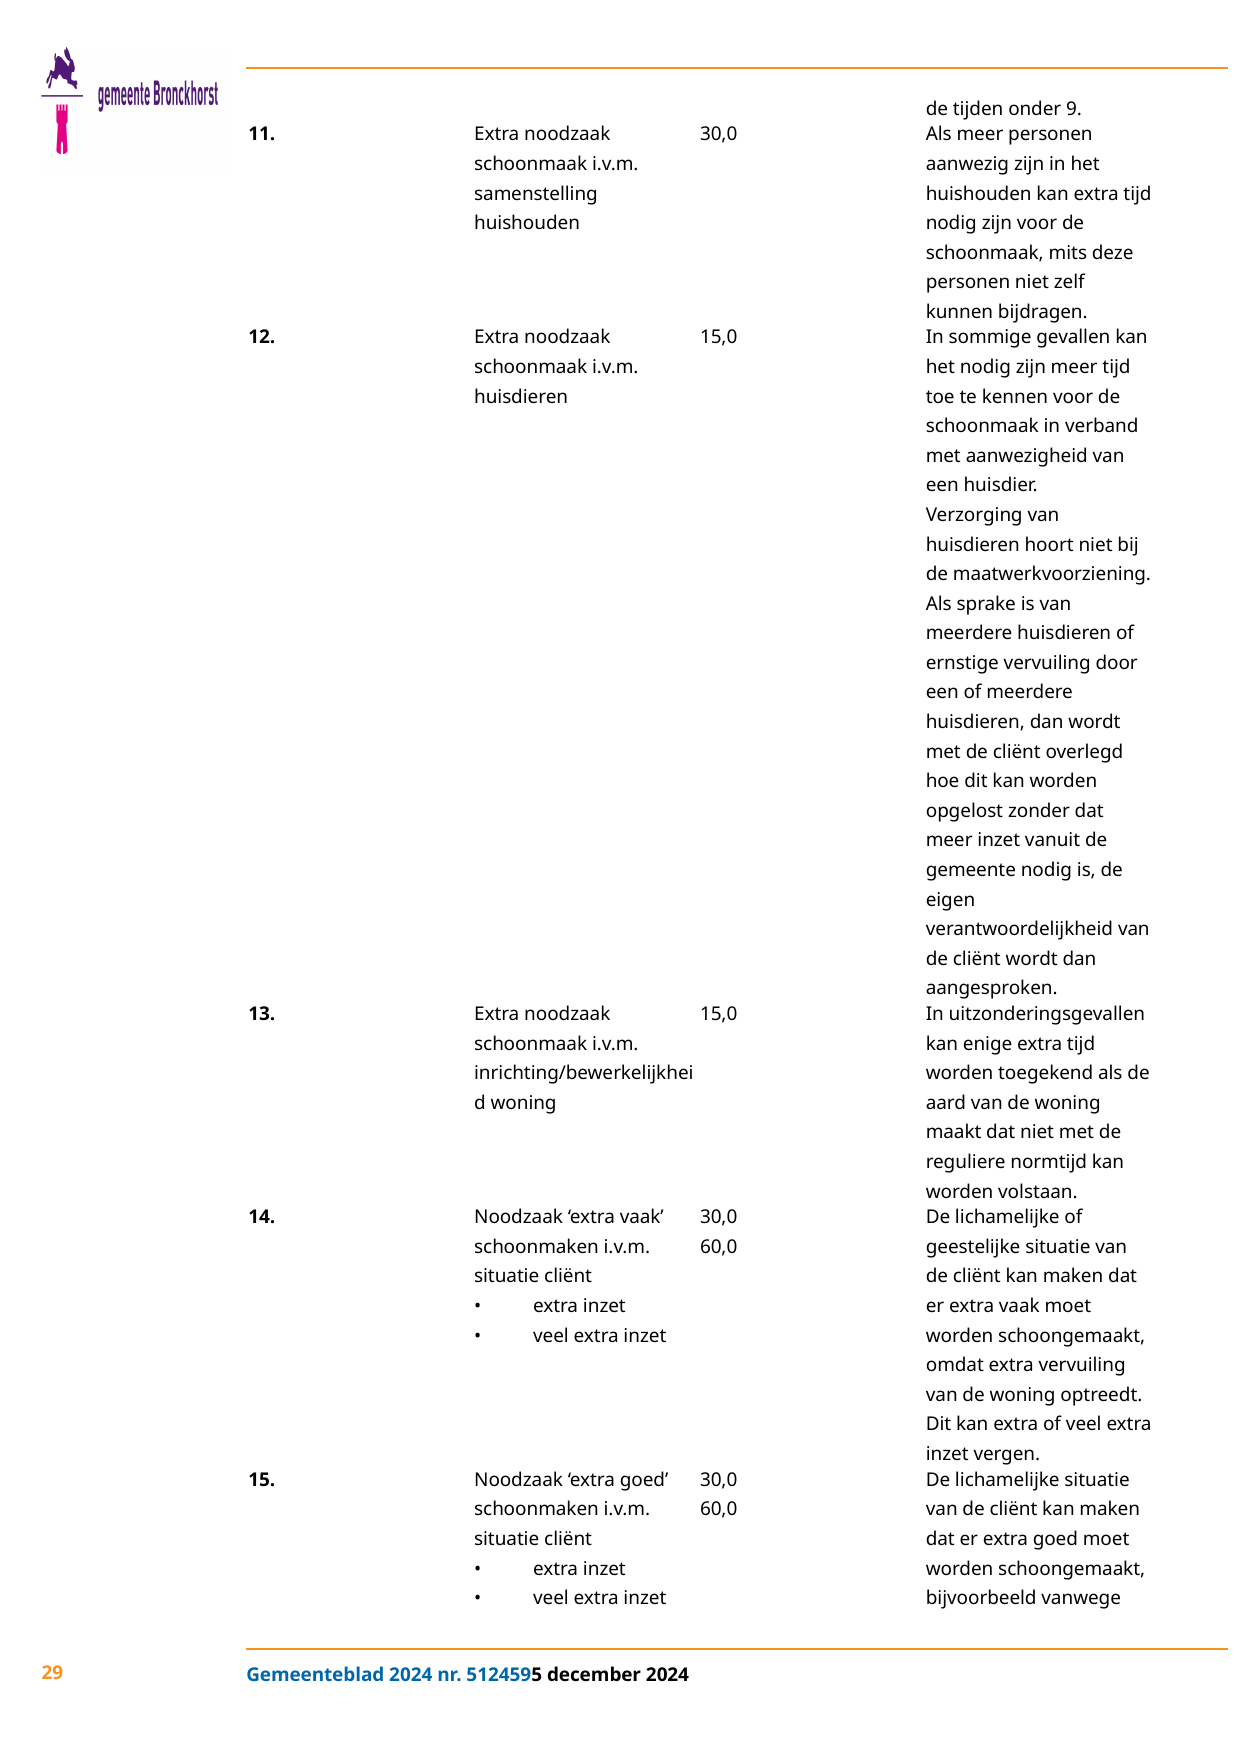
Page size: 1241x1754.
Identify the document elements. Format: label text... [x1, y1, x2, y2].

table_cell 30,0 60,0 [700, 1466, 926, 1610]
table_cell 11. [248, 121, 474, 324]
table_cell 15,0 [700, 324, 926, 1000]
table_cell Noodzaak ‘extra vaak’ schoonmaken i.v.m. situatie cliënt extra inzet veel extra inzet [474, 1204, 700, 1466]
table_cell 13. [248, 1000, 474, 1203]
table_cell De lichamelijke of geestelijke situatie van de cliënt kan maken dat er extra vaak moet worden schoongemaakt, omdat extra vervuiling van de woning optreedt. Dit kan extra of veel extra inzet vergen. [926, 1204, 1152, 1466]
table_cell 14. [248, 1204, 474, 1466]
table_cell Als meer personen aanwezig zijn in het huishouden kan extra tijd nodig zijn voor de schoonmaak, mits deze personen niet zelf kunnen bijdragen. [926, 121, 1152, 324]
table_cell 30,0 60,0 [700, 1204, 926, 1466]
table_cell [700, 95, 926, 121]
table_cell 30,0 [700, 121, 926, 324]
table_cell Extra noodzaak schoonmaak i.v.m. samenstelling huishouden [474, 121, 700, 324]
table_cell Extra noodzaak schoonmaak i.v.m. inrichting/bewerkelijkheid woning [474, 1000, 700, 1203]
table_cell 15,0 [700, 1000, 926, 1203]
table_cell In uitzonderingsgevallen kan enige extra tijd worden toegekend als de aard van de woning maakt dat niet met de reguliere normtijd kan worden volstaan. [926, 1000, 1152, 1203]
table_cell 15. [248, 1466, 474, 1610]
table_cell Extra noodzaak schoonmaak i.v.m. huisdieren [474, 324, 700, 1000]
table_cell [248, 95, 474, 121]
table_cell In sommige gevallen kan het nodig zijn meer tijd toe te kennen voor de schoonmaak in verband met aanwezigheid van een huisdier. Verzorging van huisdieren hoort niet bij de maatwerkvoorziening. Als sprake is van meerdere huisdieren of ernstige vervuiling door een of meerdere huisdieren, dan wordt met de cliënt overlegd hoe dit kan worden opgelost zonder dat meer inzet vanuit de gemeente nodig is, de eigen verantwoordelijkheid van de cliënt wordt dan aangesproken. [926, 324, 1152, 1000]
table_cell 12. [248, 324, 474, 1000]
table_cell [474, 95, 700, 121]
picture [41, 47, 231, 172]
table_cell De lichamelijke situatie van de cliënt kan maken dat er extra goed moet worden schoongemaakt, bijvoorbeeld vanwege [926, 1466, 1152, 1610]
table_cell Noodzaak ‘extra goed’ schoonmaken i.v.m. situatie cliënt extra inzet veel extra inzet [474, 1466, 700, 1610]
table_cell de tijden onder 9. [926, 95, 1152, 121]
